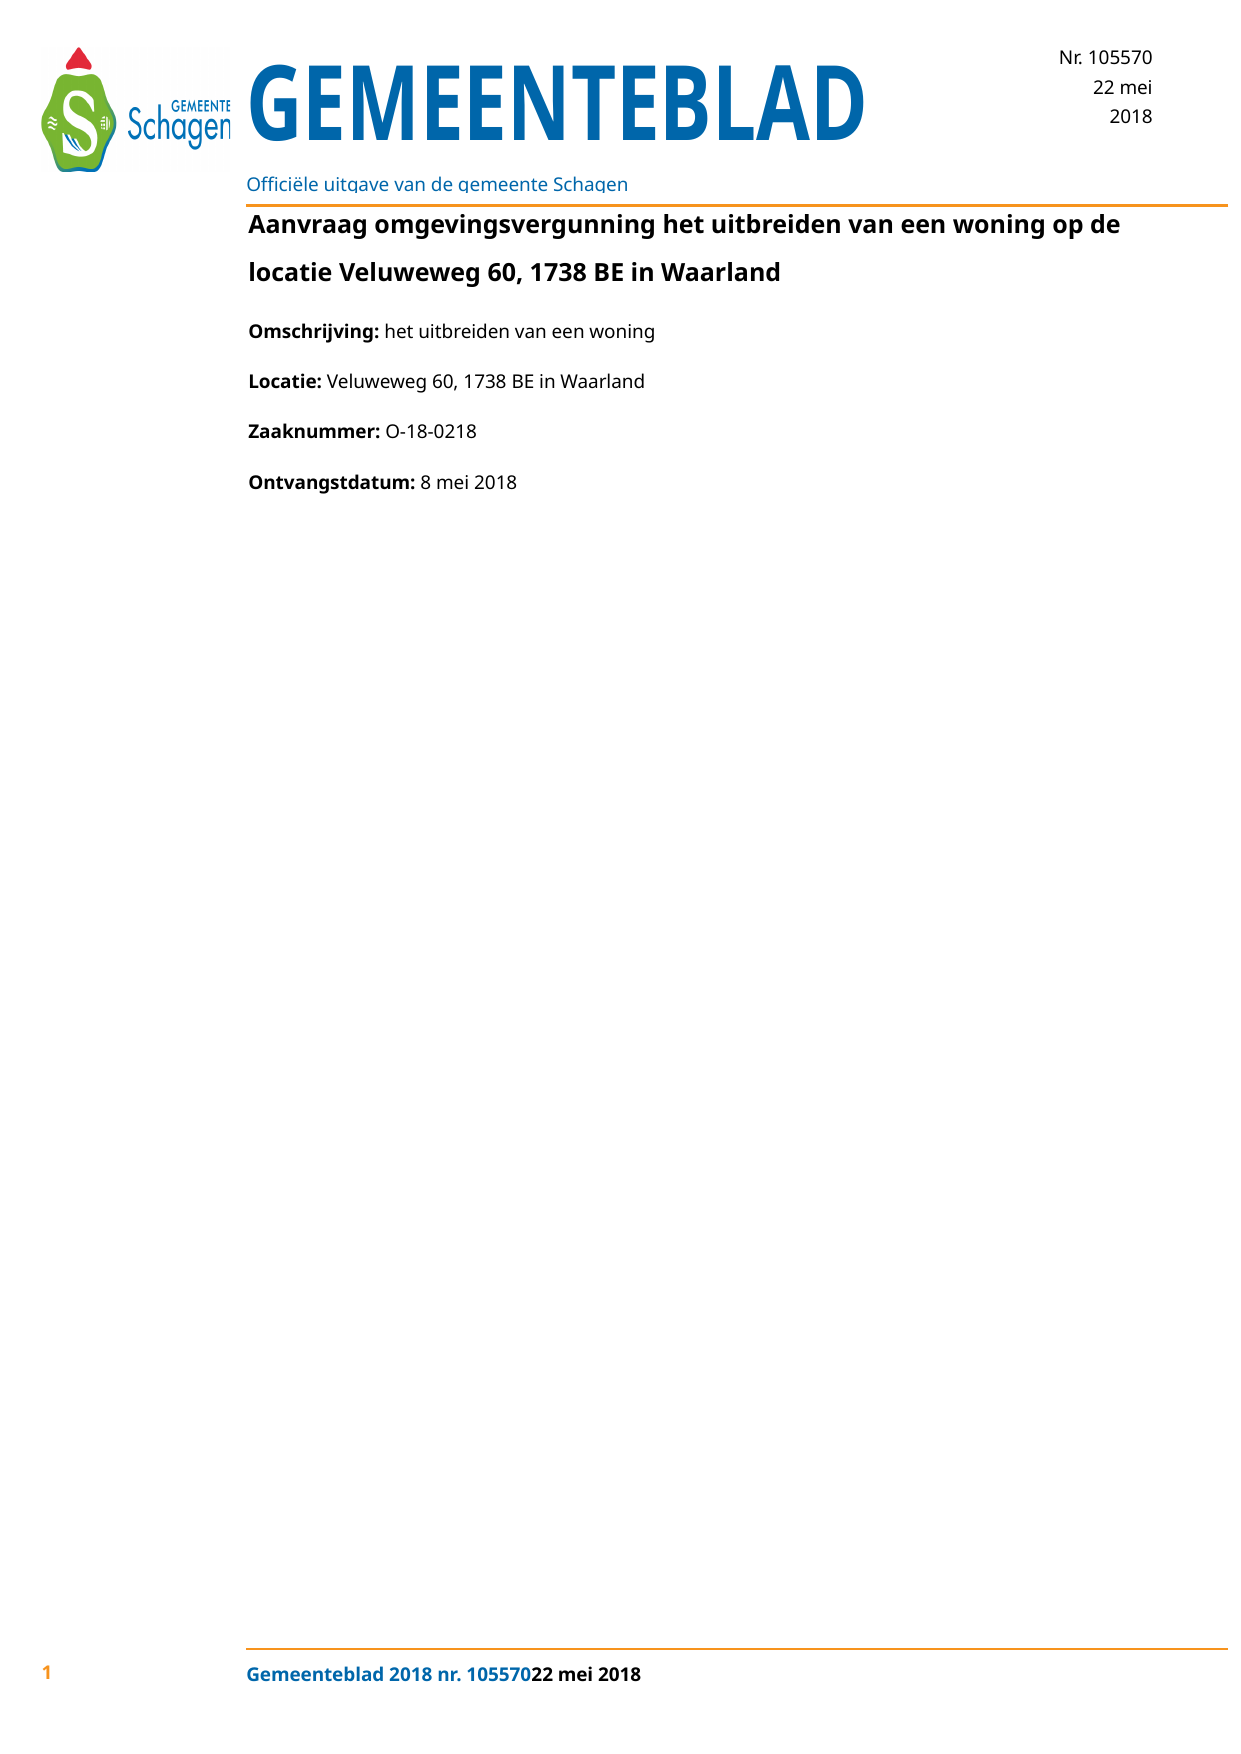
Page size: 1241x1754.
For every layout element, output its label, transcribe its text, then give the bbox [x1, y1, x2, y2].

text Aanvraag omgevingsvergunning het uitbreiden van een woning op de locatie Veluweweg 60, 1738 BE in Waarland [248, 207, 1152, 288]
text Zaaknummer: O-18-0218 [248, 419, 1152, 444]
text Locatie: Veluweweg 60, 1738 BE in Waarland [248, 368, 1152, 394]
picture [41, 47, 231, 172]
text Ontvangstdatum: 8 mei 2018 [248, 469, 1152, 495]
text Omschrijving: het uitbreiden van een woning [248, 318, 1152, 344]
